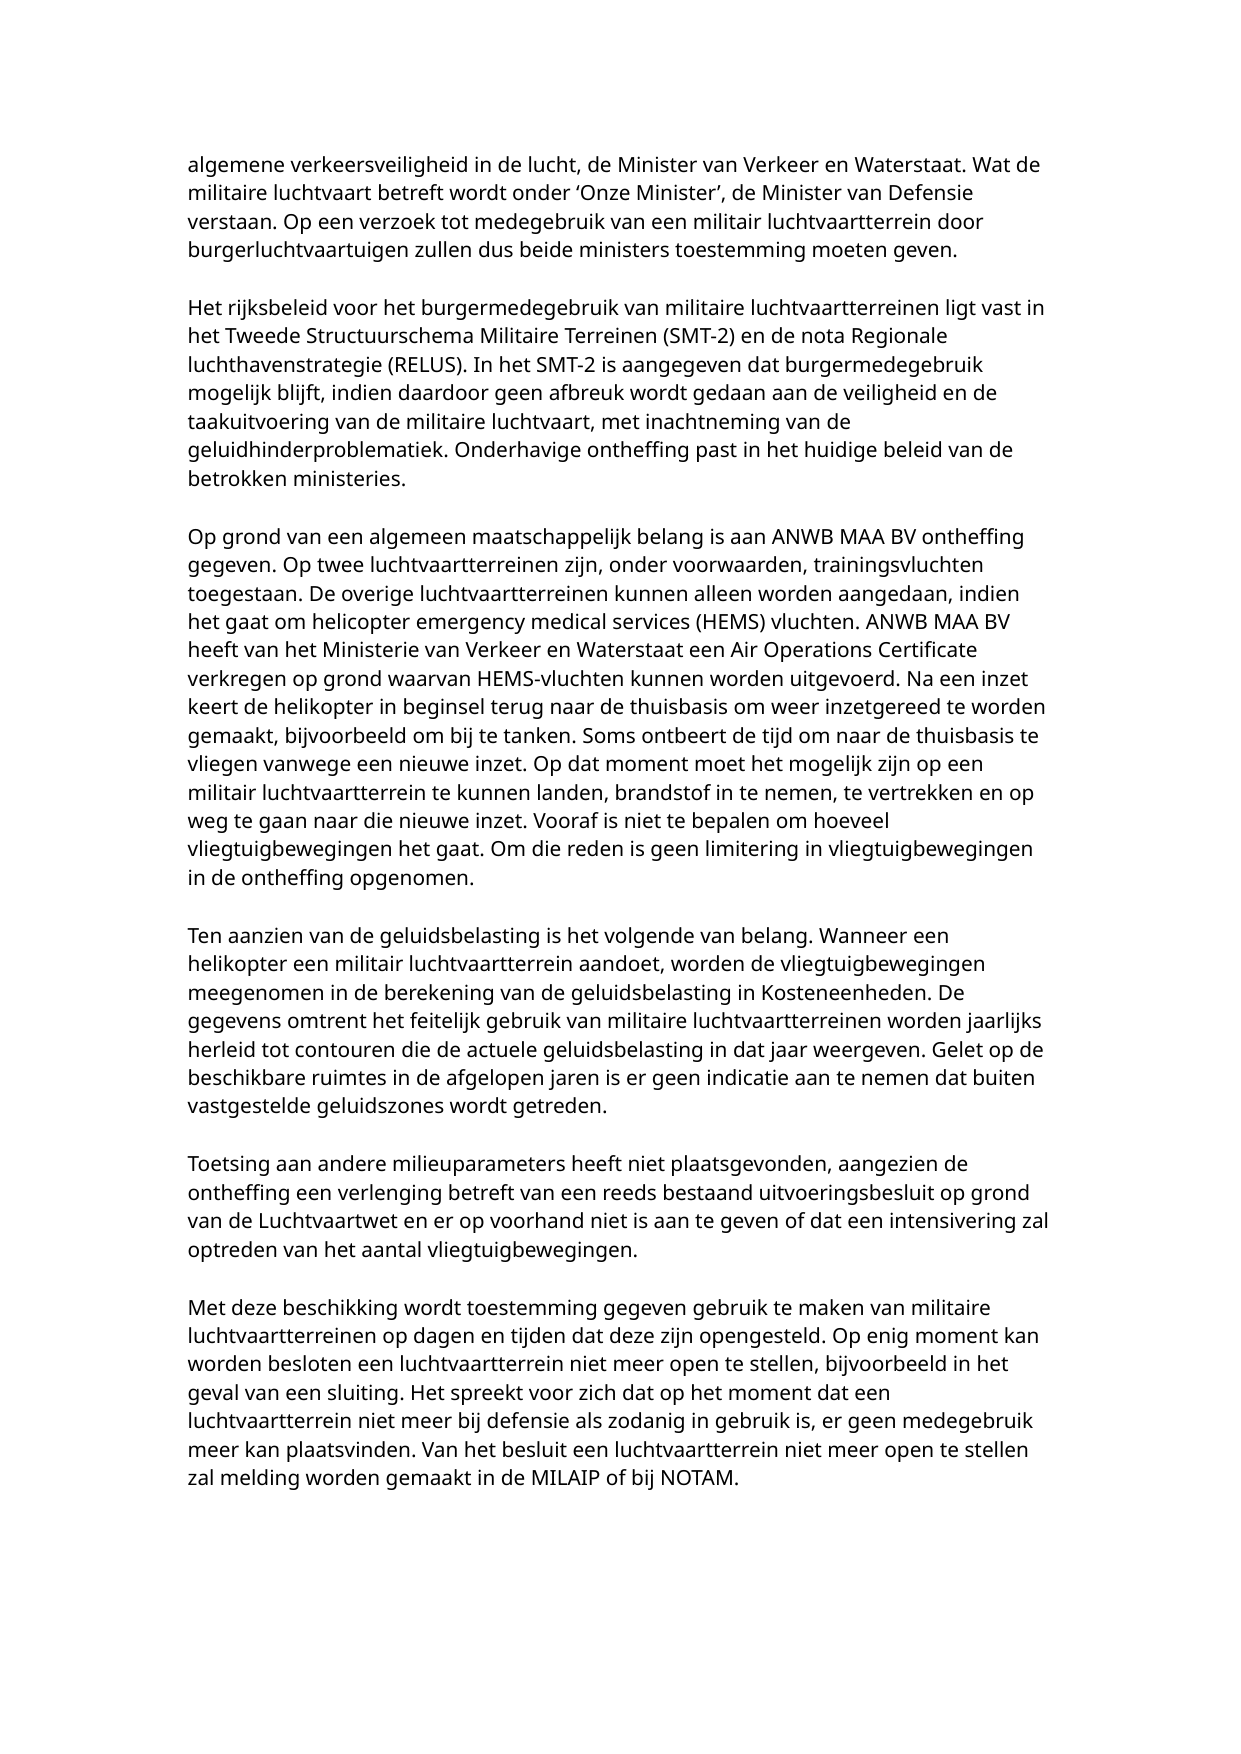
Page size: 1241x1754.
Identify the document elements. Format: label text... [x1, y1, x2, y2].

text Op grond van een algemeen maatschappelijk belang is aan ANWB MAA BV ontheffing gegeven. Op twee luchtvaartterreinen zijn, onder voorwaarden, trainingsvluchten toegestaan. De overige luchtvaartterreinen kunnen alleen worden aangedaan, indien het gaat om helicopter emergency medical services (HEMS) vluchten. ANWB MAA BV heeft van het Ministerie van Verkeer en Waterstaat een Air Operations Certificate verkregen op grond waarvan HEMS-vluchten kunnen worden uitgevoerd. Na een inzet keert de helikopter in beginsel terug naar de thuisbasis om weer inzetgereed te worden gemaakt, bijvoorbeeld om bij te tanken. Soms ontbeert de tijd om naar de thuisbasis te vliegen vanwege een nieuwe inzet. Op dat moment moet het mogelijk zijn op een militair luchtvaartterrein te kunnen landen, brandstof in te nemen, te vertrekken en op weg te gaan naar die nieuwe inzet. Vooraf is niet te bepalen om hoeveel vliegtuigbewegingen het gaat. Om die reden is geen limitering in vliegtuigbewegingen in de ontheffing opgenomen. [187, 522, 1053, 891]
text Het rijksbeleid voor het burgermedegebruik van militaire luchtvaartterreinen ligt vast in het Tweede Structuurschema Militaire Terreinen (SMT-2) en de nota Regionale luchthavenstrategie (RELUS). In het SMT-2 is aangegeven dat burgermedegebruik mogelijk blijft, indien daardoor geen afbreuk wordt gedaan aan de veiligheid en de taakuitvoering van de militaire luchtvaart, met inachtneming van de geluidhinderproblematiek. Onderhavige ontheffing past in het huidige beleid van de betrokken ministeries. [187, 293, 1053, 492]
text Toetsing aan andere milieuparameters heeft niet plaatsgevonden, aangezien de ontheffing een verlenging betreft van een reeds bestaand uitvoeringsbesluit op grond van de Luchtvaartwet en er op voorhand niet is aan te geven of dat een intensivering zal optreden van het aantal vliegtuigbewegingen. [187, 1149, 1053, 1263]
text Met deze beschikking wordt toestemming gegeven gebruik te maken van militaire luchtvaartterreinen op dagen en tijden dat deze zijn opengesteld. Op enig moment kan worden besloten een luchtvaartterrein niet meer open te stellen, bijvoorbeeld in het geval van een sluiting. Het spreekt voor zich dat op het moment dat een luchtvaartterrein niet meer bij defensie als zodanig in gebruik is, er geen medegebruik meer kan plaatsvinden. Van het besluit een luchtvaartterrein niet meer open te stellen zal melding worden gemaakt in de MILAIP of bij NOTAM. [187, 1293, 1053, 1492]
text algemene verkeersveiligheid in de lucht, de Minister van Verkeer en Waterstaat. Wat de militaire luchtvaart betreft wordt onder ‘Onze Minister’, de Minister van Defensie verstaan. Op een verzoek tot medegebruik van een militair luchtvaartterrein door burgerluchtvaartuigen zullen dus beide ministers toestemming moeten geven. [187, 150, 1053, 264]
text Ten aanzien van de geluidsbelasting is het volgende van belang. Wanneer een helikopter een militair luchtvaartterrein aandoet, worden de vliegtuigbewegingen meegenomen in de berekening van de geluidsbelasting in Kosteneenheden. De gegevens omtrent het feitelijk gebruik van militaire luchtvaartterreinen worden jaarlijks herleid tot contouren die de actuele geluidsbelasting in dat jaar weergeven. Gelet op de beschikbare ruimtes in de afgelopen jaren is er geen indicatie aan te nemen dat buiten vastgestelde geluidszones wordt getreden. [187, 921, 1053, 1120]
